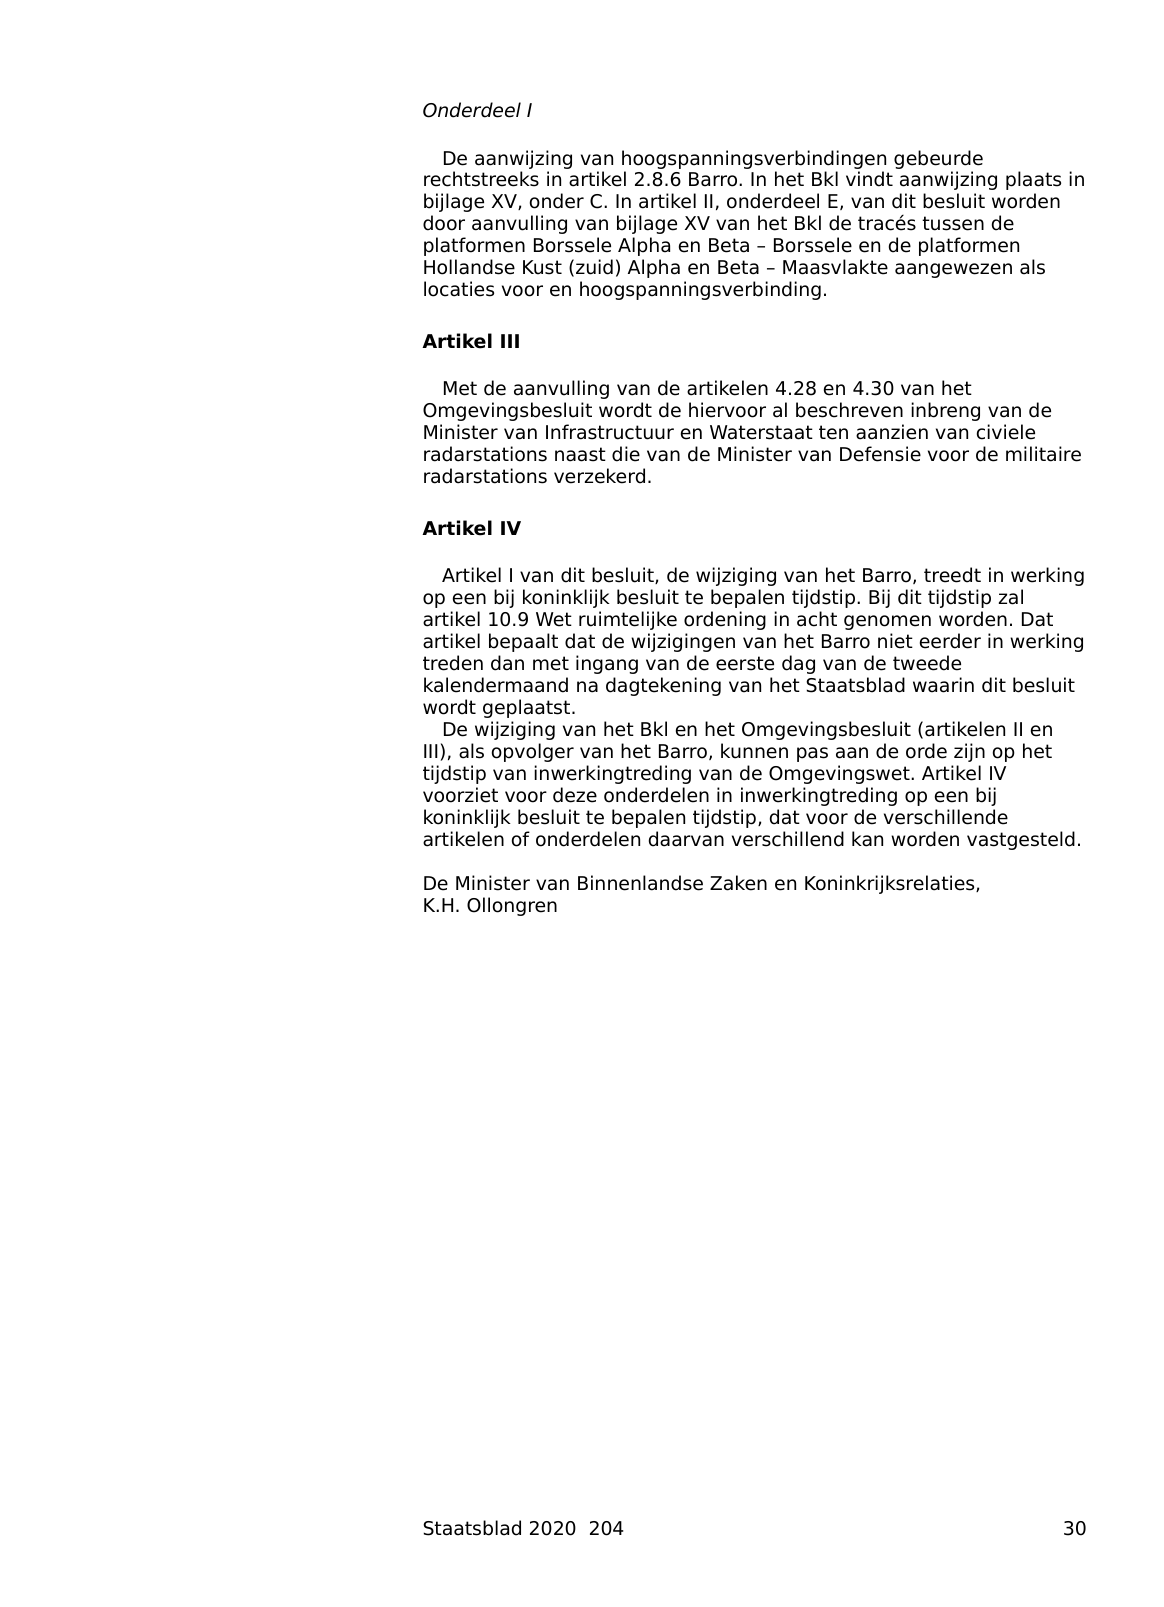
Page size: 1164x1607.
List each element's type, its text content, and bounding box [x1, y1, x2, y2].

text Artikel I van dit besluit, de wijziging van het Barro, treedt in werking op een bij koninklijk besluit te bepalen tijdstip. Bij dit tijdstip zal artikel 10.9 Wet ruimtelijke ordening in acht genomen worden. Dat artikel bepaalt dat de wijzigingen van het Barro niet eerder in werking treden dan met ingang van de eerste dag van de tweede kalendermaand na dagtekening van het Staatsblad waarin dit besluit wordt geplaatst. [422, 565, 1087, 719]
text De Minister van Binnenlandse Zaken en Koninkrijksrelaties, K.H. Ollongren [422, 873, 1087, 917]
subtitle Artikel III [422, 331, 1087, 353]
text De wijziging van het Bkl en het Omgevingsbesluit (artikelen II en III), als opvolger van het Barro, kunnen pas aan de orde zijn op het tijdstip van inwerkingtreding van de Omgevingswet. Artikel IV voorziet voor deze onderdelen in inwerkingtreding op een bij koninklijk besluit te bepalen tijdstip, dat voor de verschillende artikelen of onderdelen daarvan verschillend kan worden vastgesteld. [422, 719, 1087, 851]
subtitle Artikel IV [422, 518, 1087, 540]
subtitle Onderdeel I [422, 100, 1087, 122]
text De aanwijzing van hoogspanningsverbindingen gebeurde rechtstreeks in artikel 2.8.6 Barro. In het Bkl vindt aanwijzing plaats in bijlage XV, onder C. In artikel II, onderdeel E, van dit besluit worden door aanvulling van bijlage XV van het Bkl de tracés tussen de platformen Borssele Alpha en Beta – Borssele en de platformen Hollandse Kust (zuid) Alpha en Beta – Maasvlakte aangewezen als locaties voor en hoogspanningsverbinding. [422, 147, 1087, 301]
text Met de aanvulling van de artikelen 4.28 en 4.30 van het Omgevingsbesluit wordt de hiervoor al beschreven inbreng van de Minister van Infrastructuur en Waterstaat ten aanzien van civiele radarstations naast die van de Minister van Defensie voor de militaire radarstations verzekerd. [422, 378, 1087, 488]
